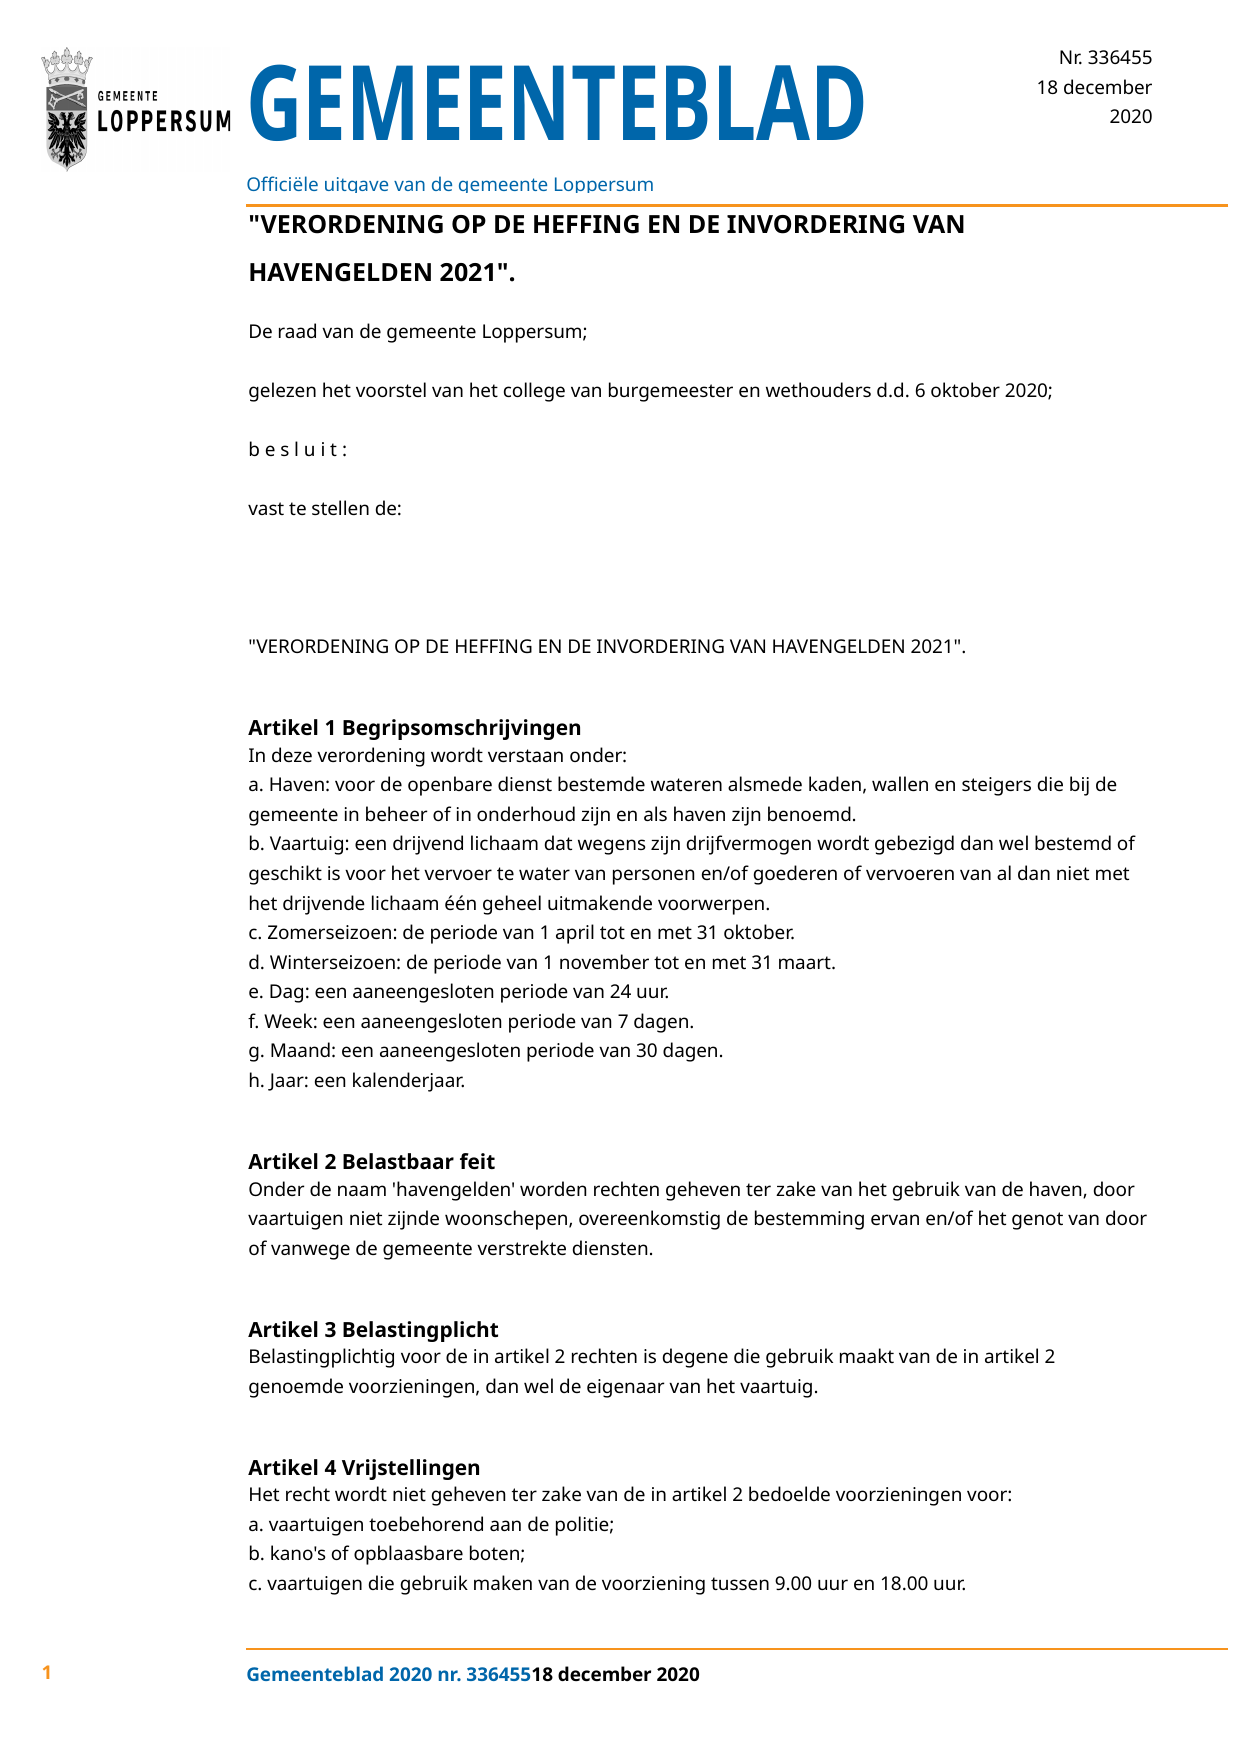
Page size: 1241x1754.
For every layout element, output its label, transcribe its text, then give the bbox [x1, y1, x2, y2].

text "VERORDENING OP DE HEFFING EN DE INVORDERING VAN HAVENGELDEN 2021". [248, 207, 1152, 288]
text Artikel 3 Belastingplicht [248, 1315, 1152, 1343]
text e. Dag: een aaneengesloten periode van 24 uur. [248, 978, 1152, 1004]
text b e s l u i t : [248, 436, 1152, 462]
text c. vaartuigen die gebruik maken van de voorziening tussen 9.00 uur en 18.00 uur. [248, 1570, 1152, 1596]
text b. Vaartuig: een drijvend lichaam dat wegens zijn drijfvermogen wordt gebezigd dan wel bestemd of geschikt is voor het vervoer te water van personen en/of goederen of vervoeren van al dan niet met het drijvende lichaam één geheel uitmakende voorwerpen. [248, 831, 1152, 916]
text a. vaartuigen toebehorend aan de politie; [248, 1511, 1152, 1537]
text Artikel 4 Vrijstellingen [248, 1453, 1152, 1481]
text In deze verordening wordt verstaan onder: [248, 742, 1152, 768]
text gelezen het voorstel van het college van burgemeester en wethouders d.d. 6 oktober 2020; [248, 377, 1152, 403]
text d. Winterseizoen: de periode van 1 november tot en met 31 maart. [248, 949, 1152, 975]
text Onder de naam 'havengelden' worden rechten geheven ter zake van het gebruik van de haven, door vaartuigen niet zijnde woonschepen, overeenkomstig de bestemming ervan en/of het genot van door of vanwege de gemeente verstrekte diensten. [248, 1176, 1152, 1261]
text a. Haven: voor de openbare dienst bestemde wateren alsmede kaden, wallen en steigers die bij de gemeente in beheer of in onderhoud zijn en als haven zijn benoemd. [248, 771, 1152, 827]
text Het recht wordt niet geheven ter zake van de in artikel 2 bedoelde voorzieningen voor: [248, 1481, 1152, 1507]
text g. Maand: een aaneengesloten periode van 30 dagen. [248, 1038, 1152, 1063]
text Belastingplichtig voor de in artikel 2 rechten is degene die gebruik maakt van de in artikel 2 genoemde voorzieningen, dan wel de eigenaar van het vaartuig. [248, 1343, 1152, 1399]
text "VERORDENING OP DE HEFFING EN DE INVORDERING VAN HAVENGELDEN 2021". [248, 633, 1152, 659]
text Artikel 2 Belastbaar feit [248, 1147, 1152, 1176]
text b. kano's of opblaasbare boten; [248, 1541, 1152, 1566]
picture [41, 47, 231, 172]
text Artikel 1 Begripsomschrijvingen [248, 713, 1152, 742]
text vast te stellen de: [248, 495, 1152, 521]
text De raad van de gemeente Loppersum; [248, 318, 1152, 344]
text c. Zomerseizoen: de periode van 1 april tot en met 31 oktober. [248, 919, 1152, 945]
text f. Week: een aaneengesloten periode van 7 dagen. [248, 1008, 1152, 1034]
text h. Jaar: een kalenderjaar. [248, 1067, 1152, 1093]
